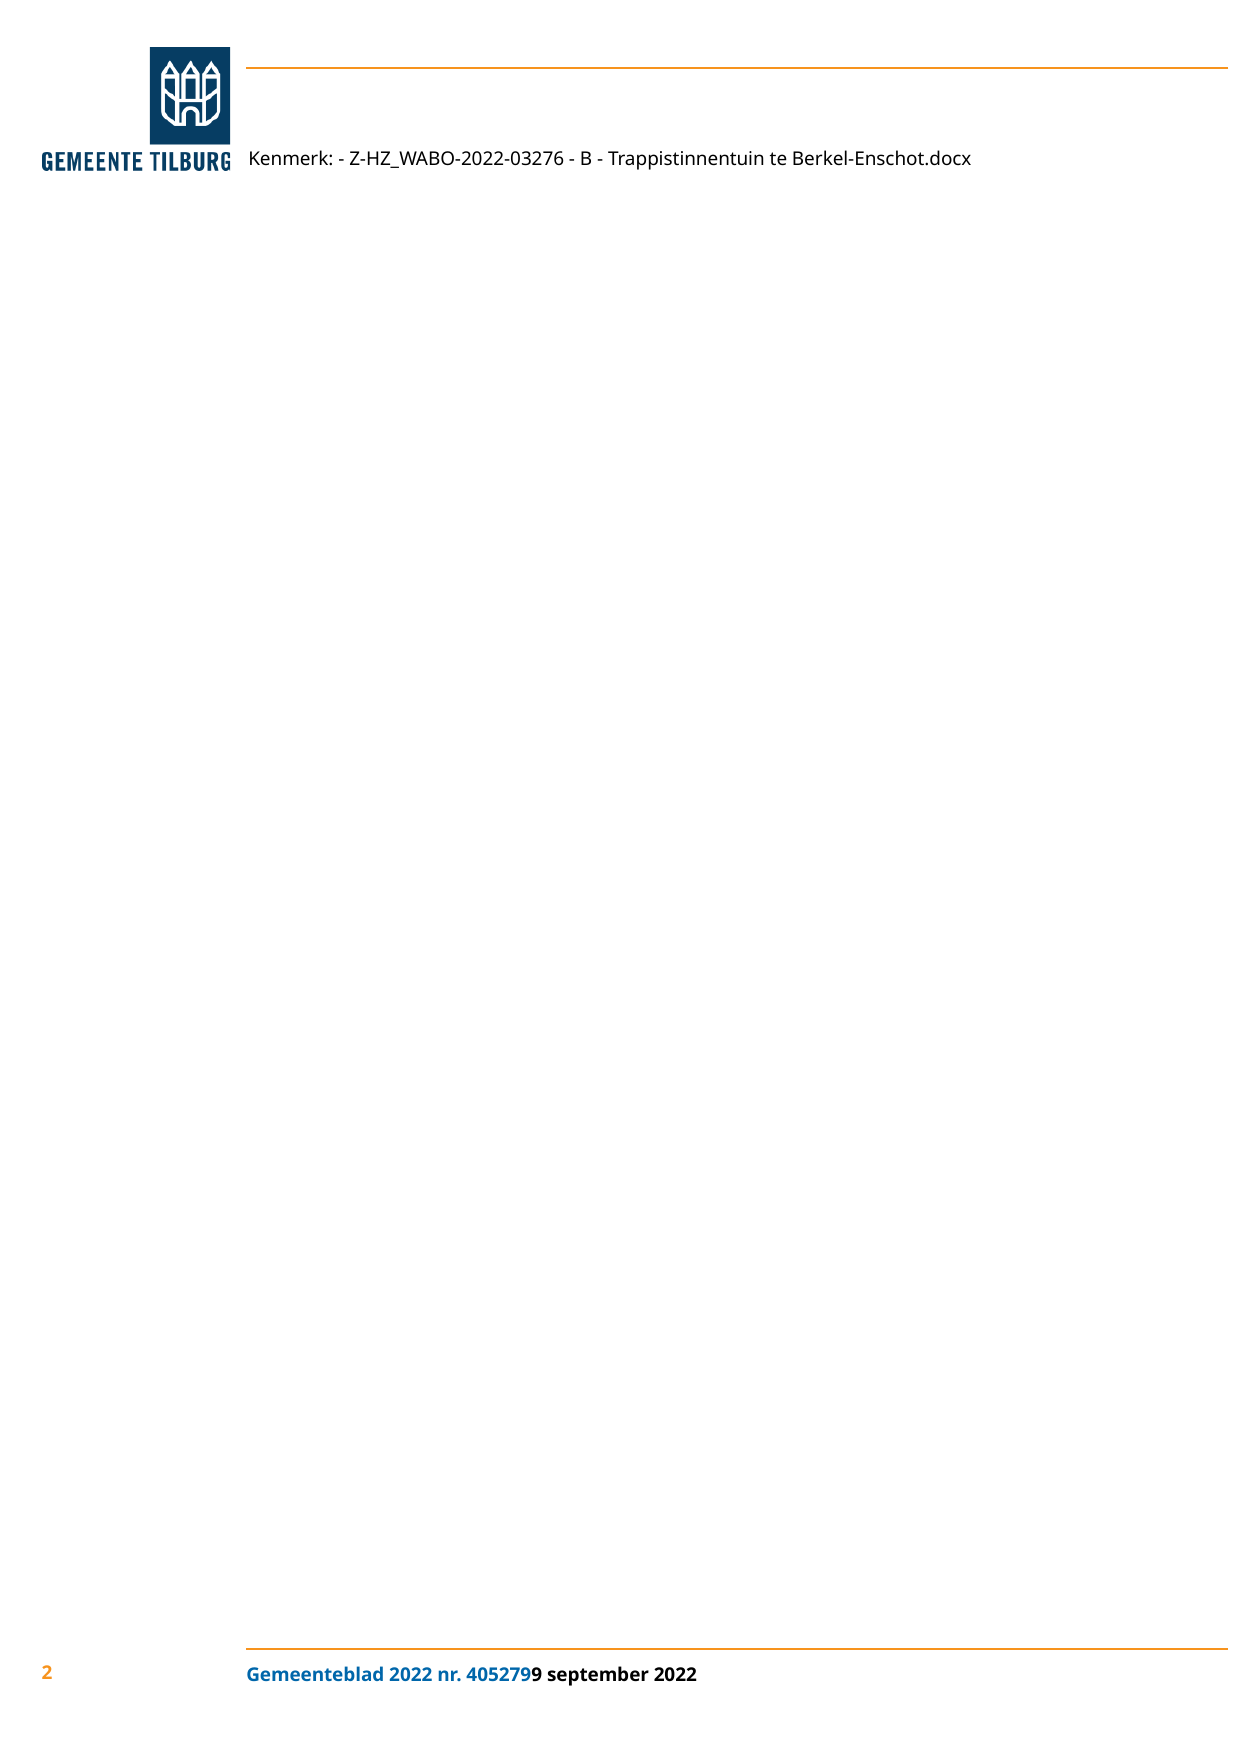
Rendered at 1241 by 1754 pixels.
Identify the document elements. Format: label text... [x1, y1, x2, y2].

text Kenmerk: - Z-HZ_WABO-2022-03276 - B - Trappistinnentuin te Berkel-Enschot.docx [248, 145, 1152, 171]
picture [41, 47, 231, 172]
